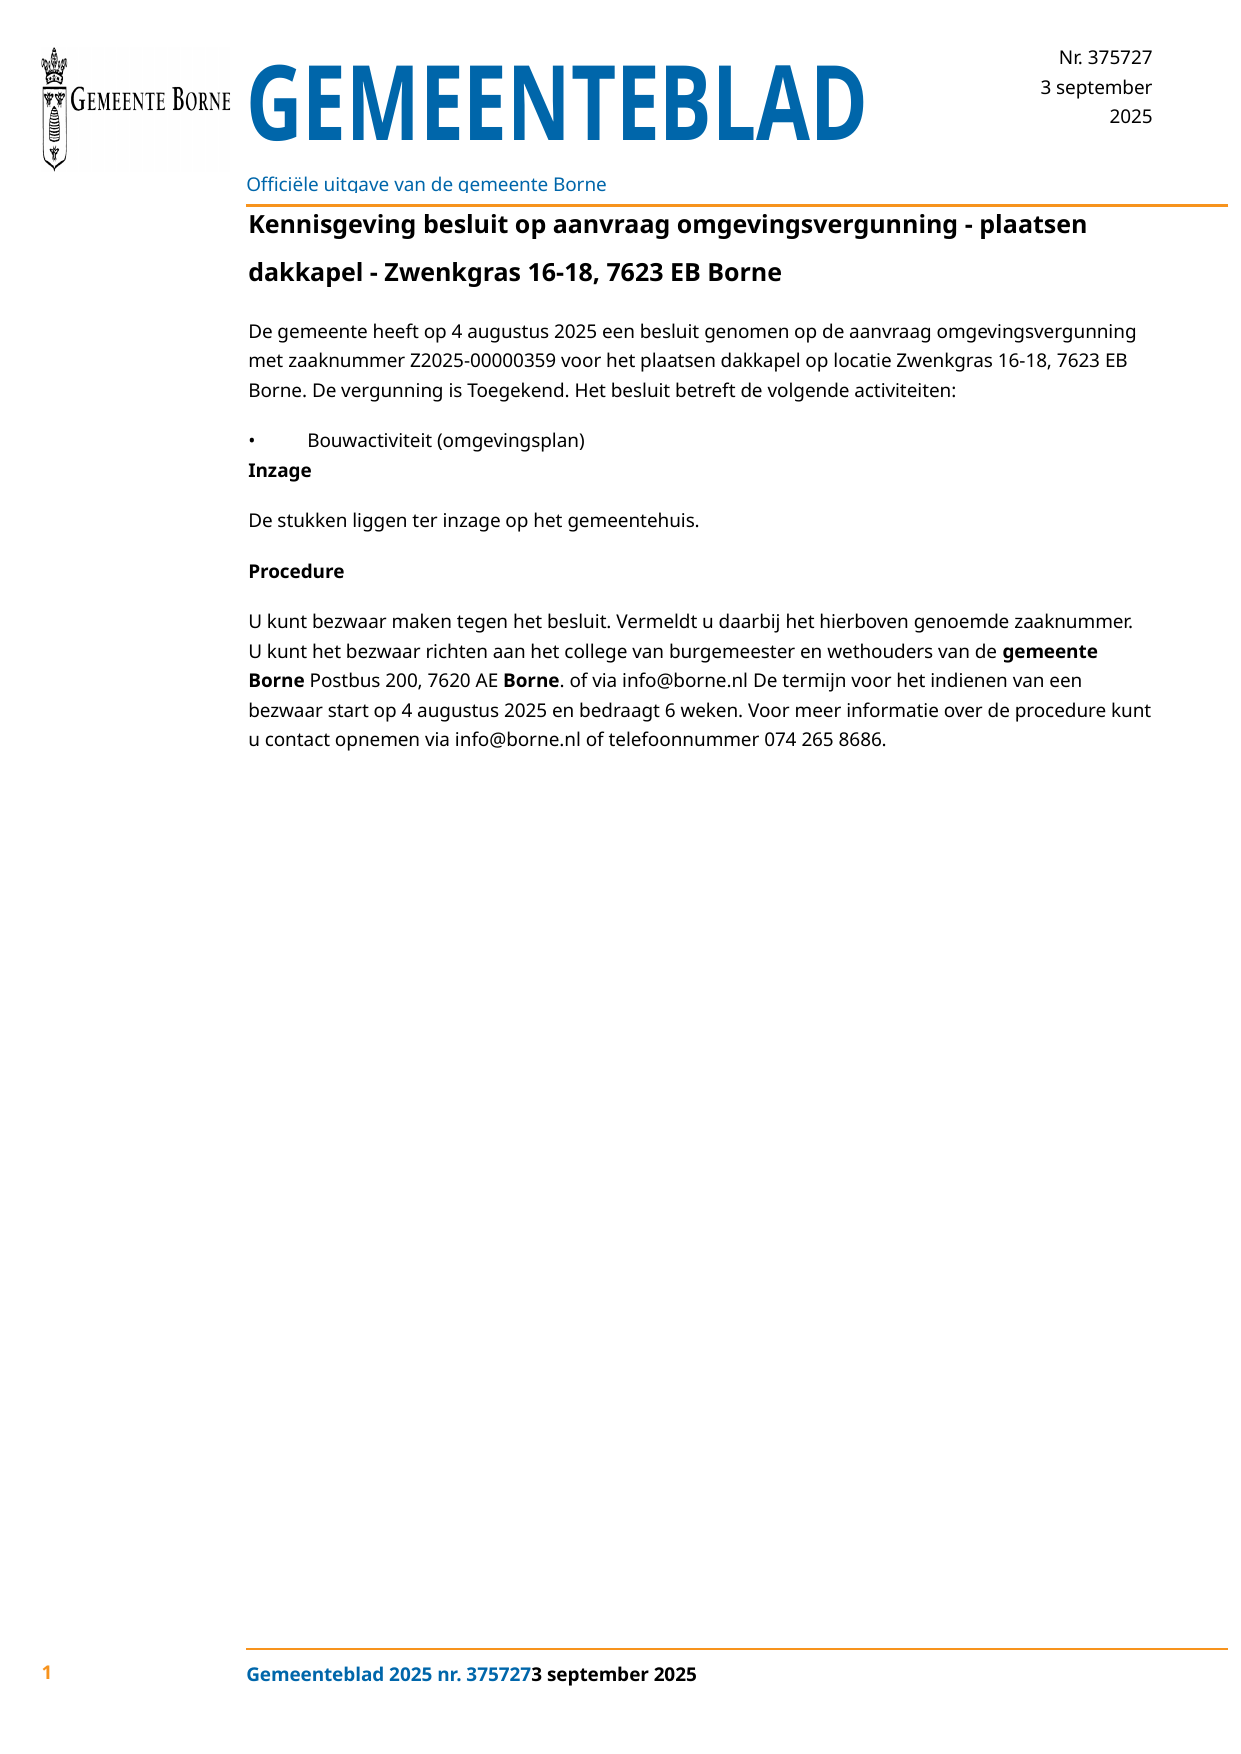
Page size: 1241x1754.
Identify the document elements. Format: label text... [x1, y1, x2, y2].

text Procedure [248, 558, 1152, 584]
list Bouwactiviteit (omgevingsplan) [248, 427, 1152, 453]
text U kunt bezwaar maken tegen het besluit. Vermeldt u daarbij het hierboven genoemde zaaknummer. U kunt het bezwaar richten aan het college van burgemeester en wethouders van de gemeente Borne Postbus 200, 7620 AE Borne. of via info@borne.nl De termijn voor het indienen van een bezwaar start op 4 augustus 2025 en bedraagt 6 weken. Voor meer informatie over de procedure kunt u contact opnemen via info@borne.nl of telefoonnummer 074 265 8686. [248, 608, 1152, 752]
text De gemeente heeft op 4 augustus 2025 een besluit genomen op de aanvraag omgevingsvergunning met zaaknummer Z2025-00000359 voor het plaatsen dakkapel op locatie Zwenkgras 16-18, 7623 EB Borne. De vergunning is Toegekend. Het besluit betreft de volgende activiteiten: [248, 318, 1152, 403]
text Inzage [248, 457, 1152, 483]
text De stukken liggen ter inzage op het gemeentehuis. [248, 507, 1152, 533]
text Kennisgeving besluit op aanvraag omgevingsvergunning - plaatsen dakkapel - Zwenkgras 16-18, 7623 EB Borne [248, 207, 1152, 288]
picture [41, 47, 231, 172]
